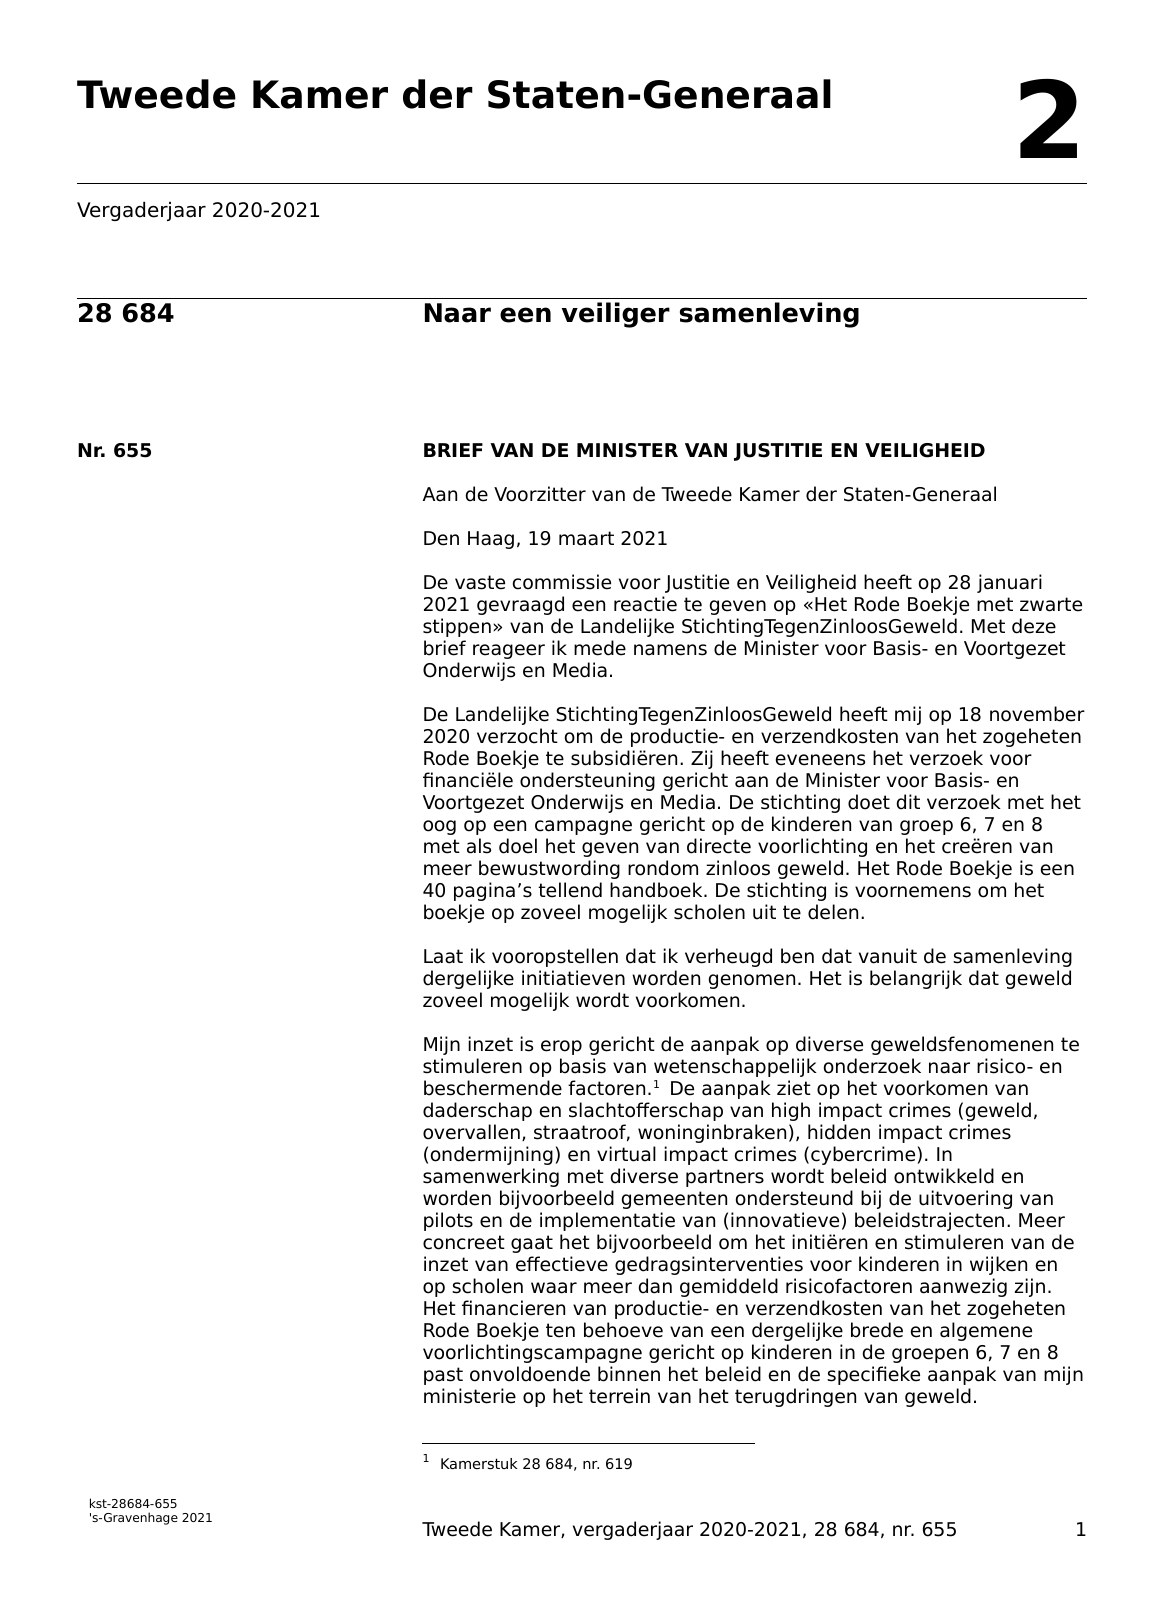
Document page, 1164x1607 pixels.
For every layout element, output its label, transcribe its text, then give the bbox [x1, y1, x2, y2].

text Den Haag, 19 maart 2021 [422, 528, 1087, 550]
text 's-Gravenhage 2021 [88, 1511, 323, 1525]
text Mijn inzet is erop gericht de aanpak op diverse geweldsfenomenen te stimuleren op basis van wetenschappelijk onderzoek naar risico- en beschermende factoren. De aanpak ziet op het voorkomen van daderschap en slachtofferschap van high impact crimes (geweld, overvallen, straatroof, woninginbraken), hidden impact crimes (ondermijning) en virtual impact crimes (cybercrime). In samenwerking met diverse partners wordt beleid ontwikkeld en worden bijvoorbeeld gemeenten ondersteund bij de uitvoering van pilots en de implementatie van (innovatieve) beleidstrajecten. Meer concreet gaat het bijvoorbeeld om het initiëren en stimuleren van de inzet van effectieve gedragsinterventies voor kinderen in wijken en op scholen waar meer dan gemiddeld risicofactoren aanwezig zijn. Het financieren van productie- en verzendkosten van het zogeheten Rode Boekje ten behoeve van een dergelijke brede en algemene voorlichtingscampagne gericht op kinderen in de groepen 6, 7 en 8 past onvoldoende binnen het beleid en de specifieke aanpak van mijn ministerie op het terrein van het terugdringen van geweld. [422, 1034, 1087, 1408]
subtitle 28 684 Naar een veiliger samenleving [77, 299, 1087, 329]
text Laat ik vooropstellen dat ik verheugd ben dat vanuit de samenleving dergelijke initiatieven worden genomen. Het is belangrijk dat geweld zoveel mogelijk wordt voorkomen. [422, 946, 1087, 1012]
text Aan de Voorzitter van de Tweede Kamer der Staten-Generaal [422, 484, 1087, 506]
subtitle Nr. 655 BRIEF VAN DE MINISTER VAN JUSTITIE EN VEILIGHEID [77, 440, 1087, 462]
text Kamerstuk 28 684, nr. 619 [422, 1452, 1087, 1474]
text De vaste commissie voor Justitie en Veiligheid heeft op 28 januari 2021 gevraagd een reactie te geven op «Het Rode Boekje met zwarte stippen» van de Landelijke StichtingTegenZinloosGeweld. Met deze brief reageer ik mede namens de Minister voor Basis- en Voortgezet Onderwijs en Media. [422, 572, 1087, 682]
table_header Tweede Kamer der Staten-Generaal [77, 59, 886, 183]
text kst-28684-655 [88, 1497, 323, 1511]
table_header 2 [886, 59, 1087, 183]
text De Landelijke StichtingTegenZinloosGeweld heeft mij op 18 november 2020 verzocht om de productie- en verzendkosten van het zogeheten Rode Boekje te subsidiëren. Zij heeft eveneens het verzoek voor financiële ondersteuning gericht aan de Minister voor Basis- en Voortgezet Onderwijs en Media. De stichting doet dit verzoek met het oog op een campagne gericht op de kinderen van groep 6, 7 en 8 met als doel het geven van directe voorlichting en het creëren van meer bewustwording rondom zinloos geweld. Het Rode Boekje is een 40 pagina’s tellend handboek. De stichting is voornemens om het boekje op zoveel mogelijk scholen uit te delen. [422, 704, 1087, 924]
table_cell Vergaderjaar 2020-2021 [77, 184, 1087, 298]
